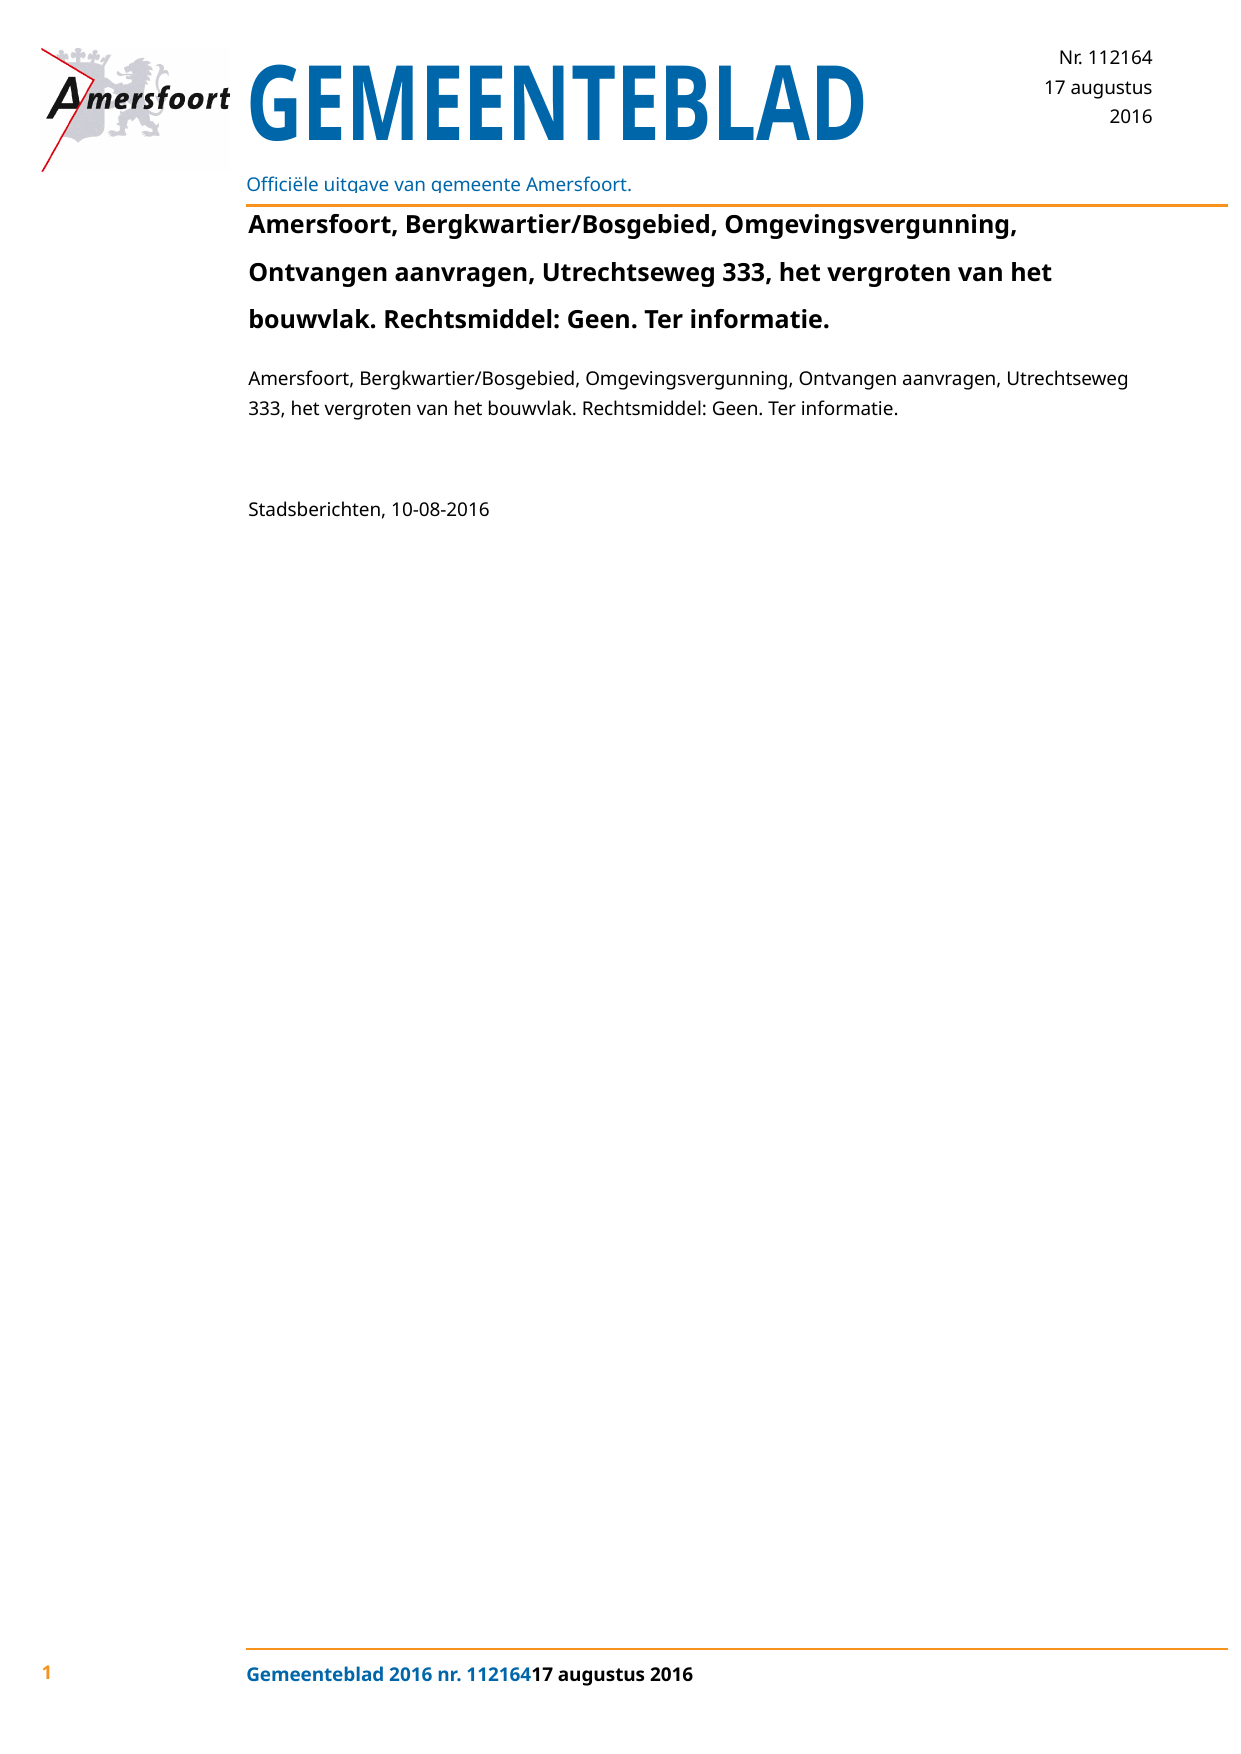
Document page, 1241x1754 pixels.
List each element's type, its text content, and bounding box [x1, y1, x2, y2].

text Stadsberichten, 10-08-2016 [248, 496, 1152, 522]
text Amersfoort, Bergkwartier/Bosgebied, Omgevingsvergunning, Ontvangen aanvragen, Utrechtseweg 333, het vergroten van het bouwvlak. Rechtsmiddel: Geen. Ter informatie. [248, 207, 1152, 336]
text Amersfoort, Bergkwartier/Bosgebied, Omgevingsvergunning, Ontvangen aanvragen, Utrechtseweg 333, het vergroten van het bouwvlak. Rechtsmiddel: Geen. Ter informatie. [248, 366, 1152, 421]
picture [41, 47, 231, 172]
